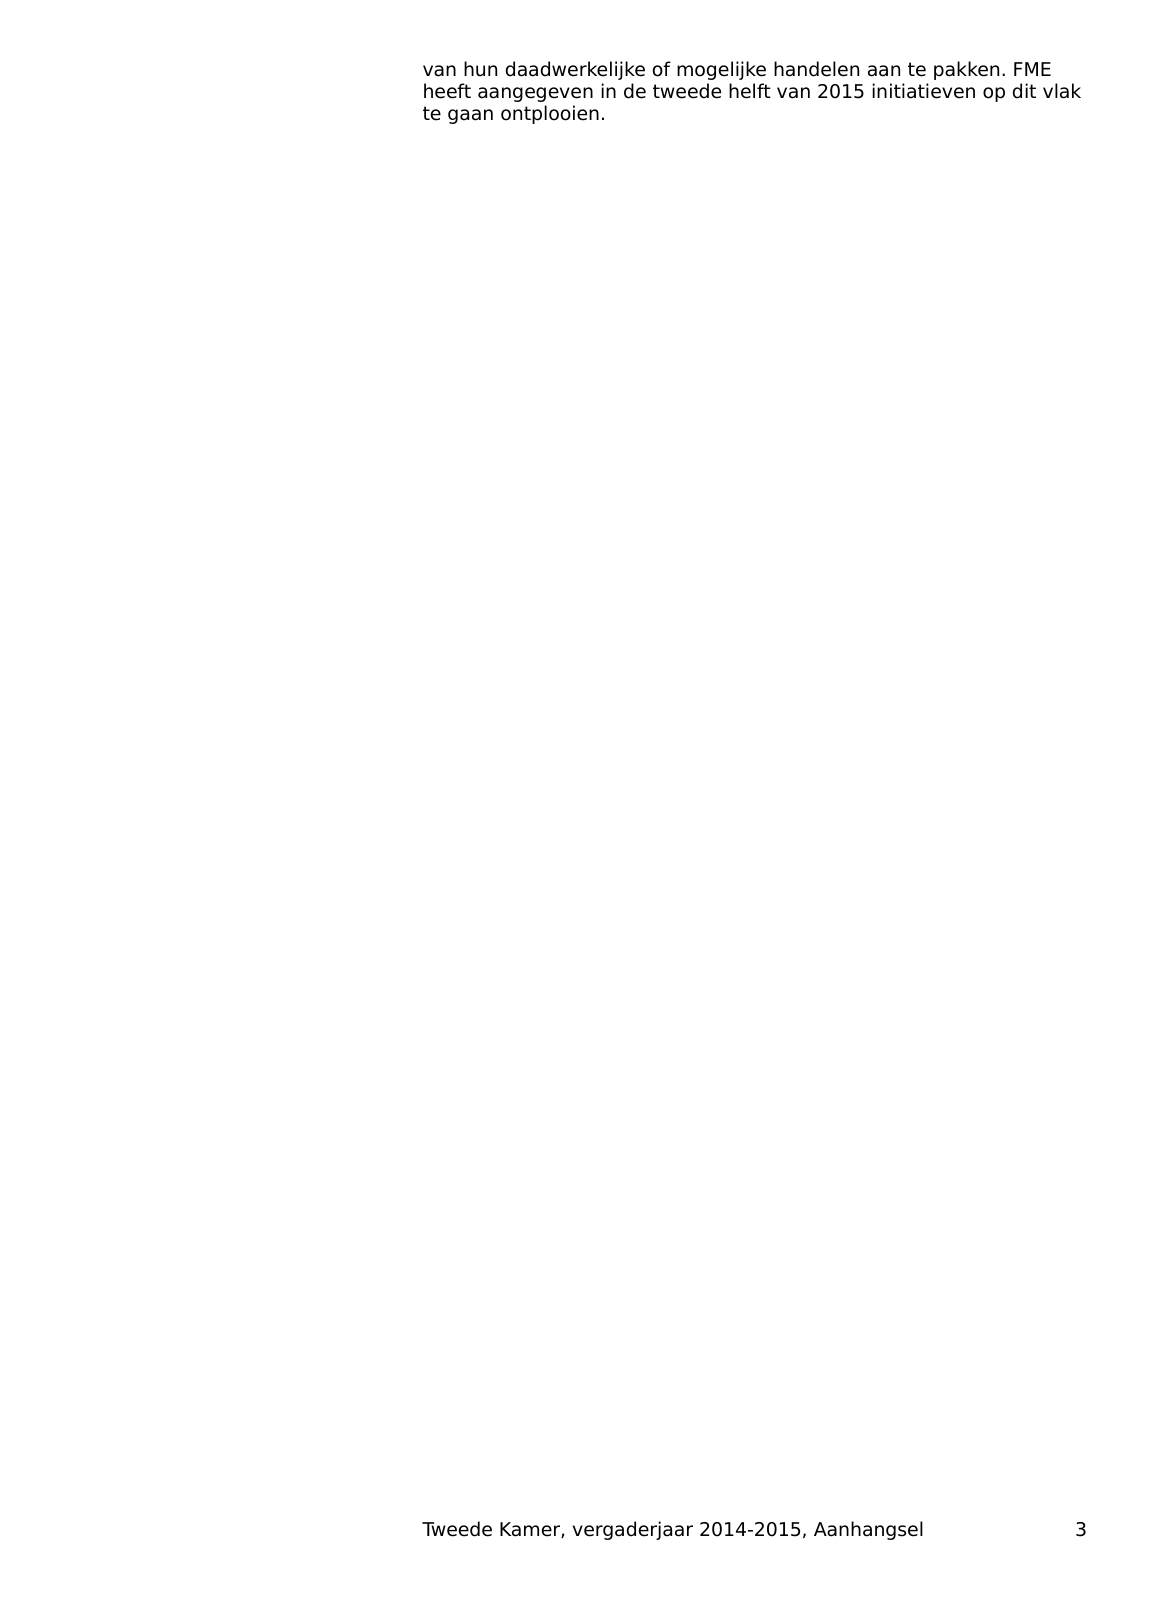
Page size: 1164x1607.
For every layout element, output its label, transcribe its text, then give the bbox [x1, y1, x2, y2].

text van hun daadwerkelijke of mogelijke handelen aan te pakken. FME heeft aangegeven in de tweede helft van 2015 initiatieven op dit vlak te gaan ontplooien. [422, 59, 1087, 125]
